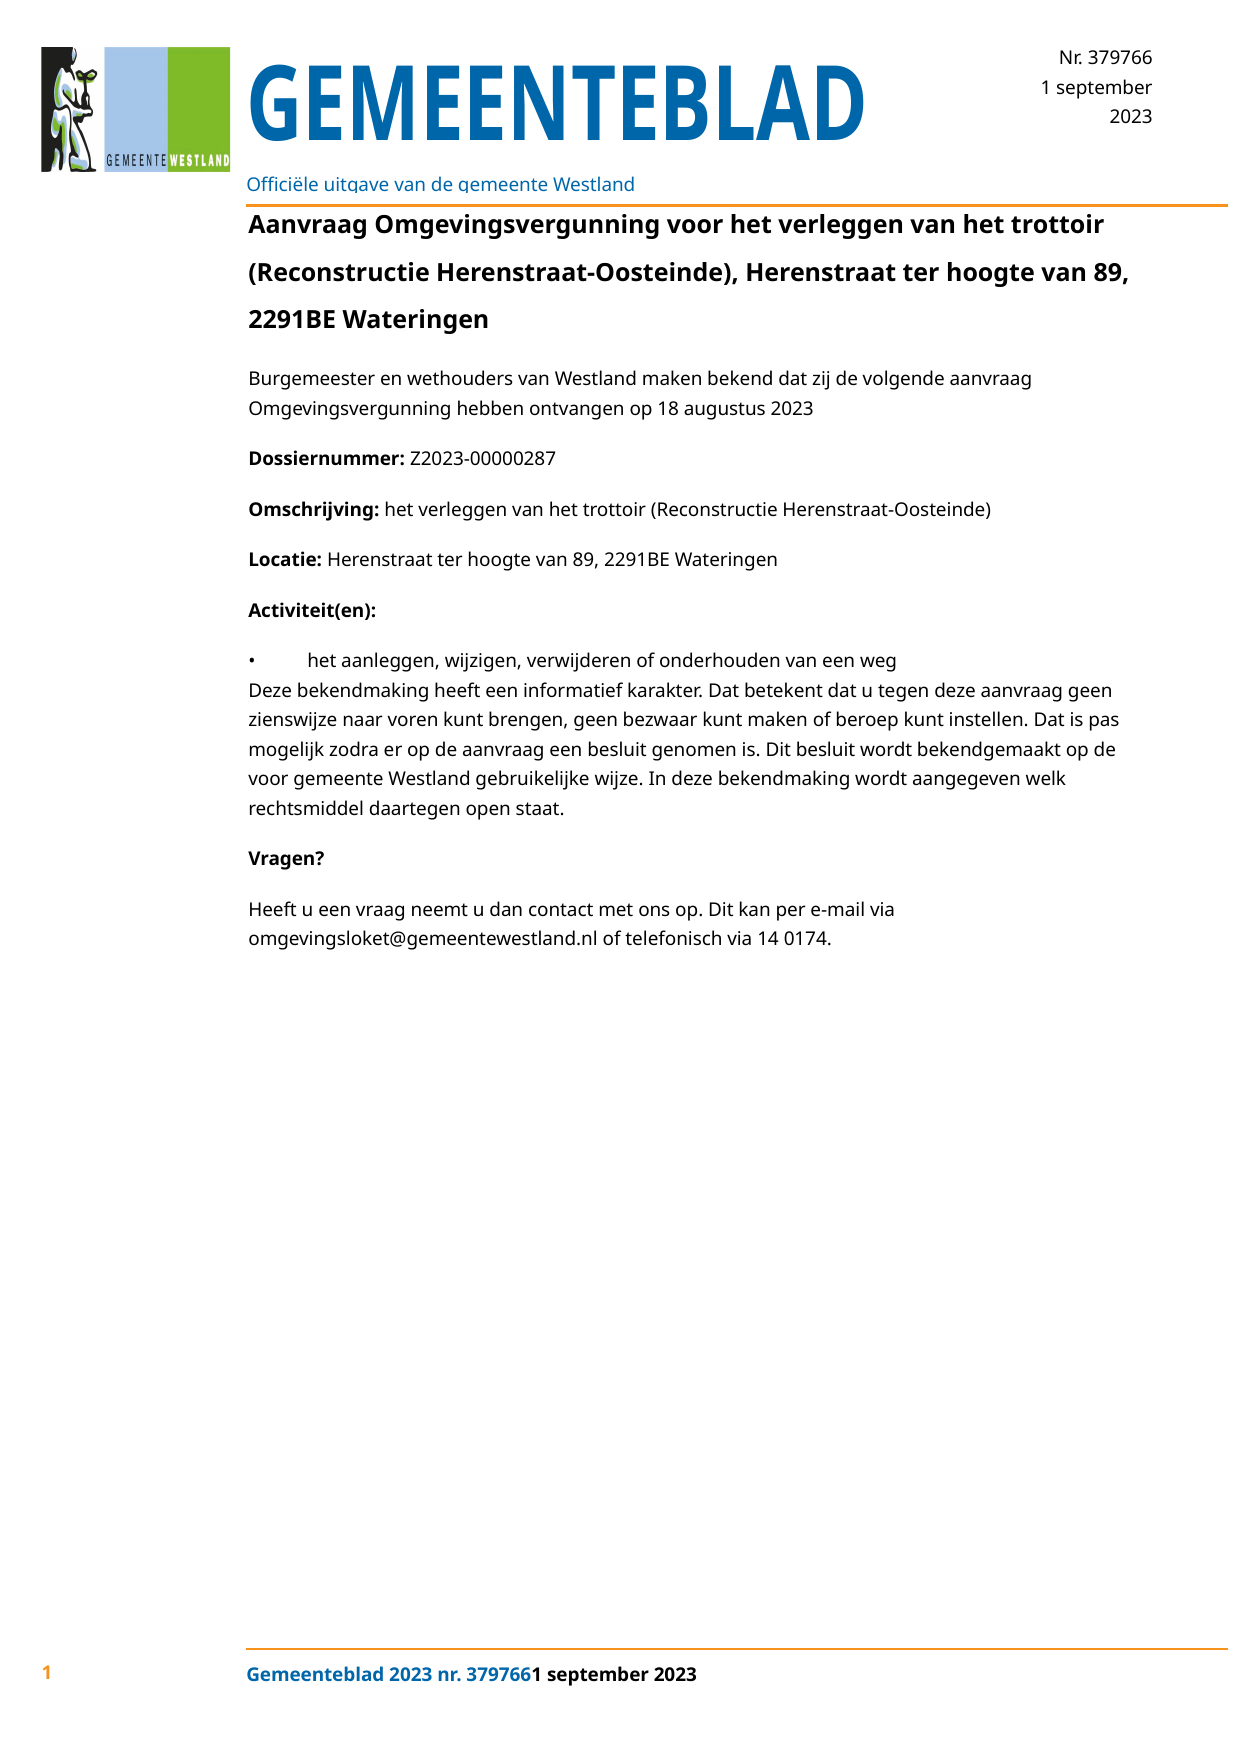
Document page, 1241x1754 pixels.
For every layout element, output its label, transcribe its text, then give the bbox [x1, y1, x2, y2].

text Vragen? [248, 846, 1152, 871]
text Activiteit(en): [248, 597, 1152, 622]
text Locatie: Herenstraat ter hoogte van 89, 2291BE Wateringen [248, 546, 1152, 572]
text Heeft u een vraag neemt u dan contact met ons op. Dit kan per e-mail via omgevingsloket@gemeentewestland.nl of telefonisch via 14 0174. [248, 896, 1152, 951]
text Dossiernummer: Z2023-00000287 [248, 446, 1152, 471]
list het aanleggen, wijzigen, verwijderen of onderhouden van een weg [248, 647, 1152, 673]
text Deze bekendmaking heeft een informatief karakter. Dat betekent dat u tegen deze aanvraag geen zienswijze naar voren kunt brengen, geen bezwaar kunt maken of beroep kunt instellen. Dat is pas mogelijk zodra er op de aanvraag een besluit genomen is. Dit besluit wordt bekendgemaakt op de voor gemeente Westland gebruikelijke wijze. In deze bekendmaking wordt aangegeven welk rechtsmiddel daartegen open staat. [248, 677, 1152, 821]
text Burgemeester en wethouders van Westland maken bekend dat zij de volgende aanvraag Omgevingsvergunning hebben ontvangen op 18 augustus 2023 [248, 366, 1152, 421]
text Aanvraag Omgevingsvergunning voor het verleggen van het trottoir (Reconstructie Herenstraat-Oosteinde), Herenstraat ter hoogte van 89, 2291BE Wateringen [248, 207, 1152, 336]
text Omschrijving: het verleggen van het trottoir (Reconstructie Herenstraat-Oosteinde) [248, 496, 1152, 522]
picture [41, 47, 231, 172]
